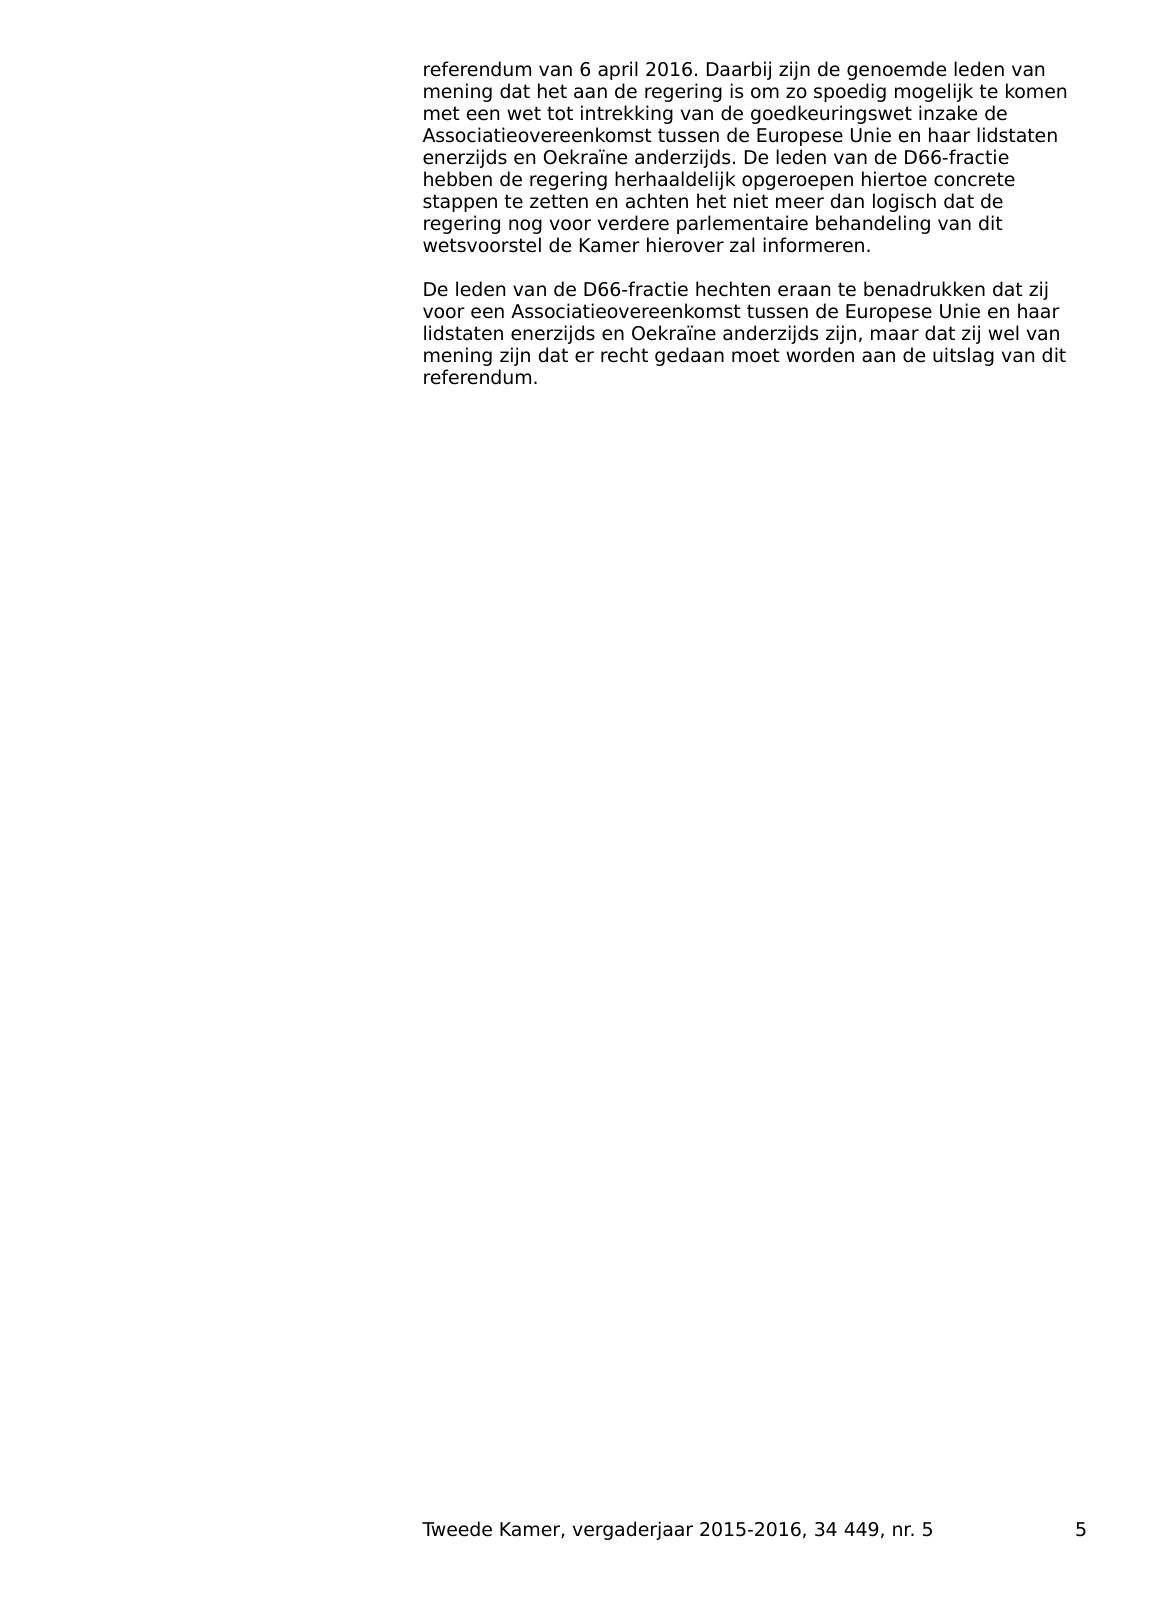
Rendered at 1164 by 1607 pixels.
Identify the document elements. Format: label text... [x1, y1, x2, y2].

text De leden van de D66-fractie hechten eraan te benadrukken dat zij voor een Associatieovereenkomst tussen de Europese Unie en haar lidstaten enerzijds en Oekraïne anderzijds zijn, maar dat zij wel van mening zijn dat er recht gedaan moet worden aan de uitslag van dit referendum. [422, 279, 1087, 389]
text referendum van 6 april 2016. Daarbij zijn de genoemde leden van mening dat het aan de regering is om zo spoedig mogelijk te komen met een wet tot intrekking van de goedkeuringswet inzake de Associatieovereenkomst tussen de Europese Unie en haar lidstaten enerzijds en Oekraïne anderzijds. De leden van de D66-fractie hebben de regering herhaaldelijk opgeroepen hiertoe concrete stappen te zetten en achten het niet meer dan logisch dat de regering nog voor verdere parlementaire behandeling van dit wetsvoorstel de Kamer hierover zal informeren. [422, 59, 1087, 257]
